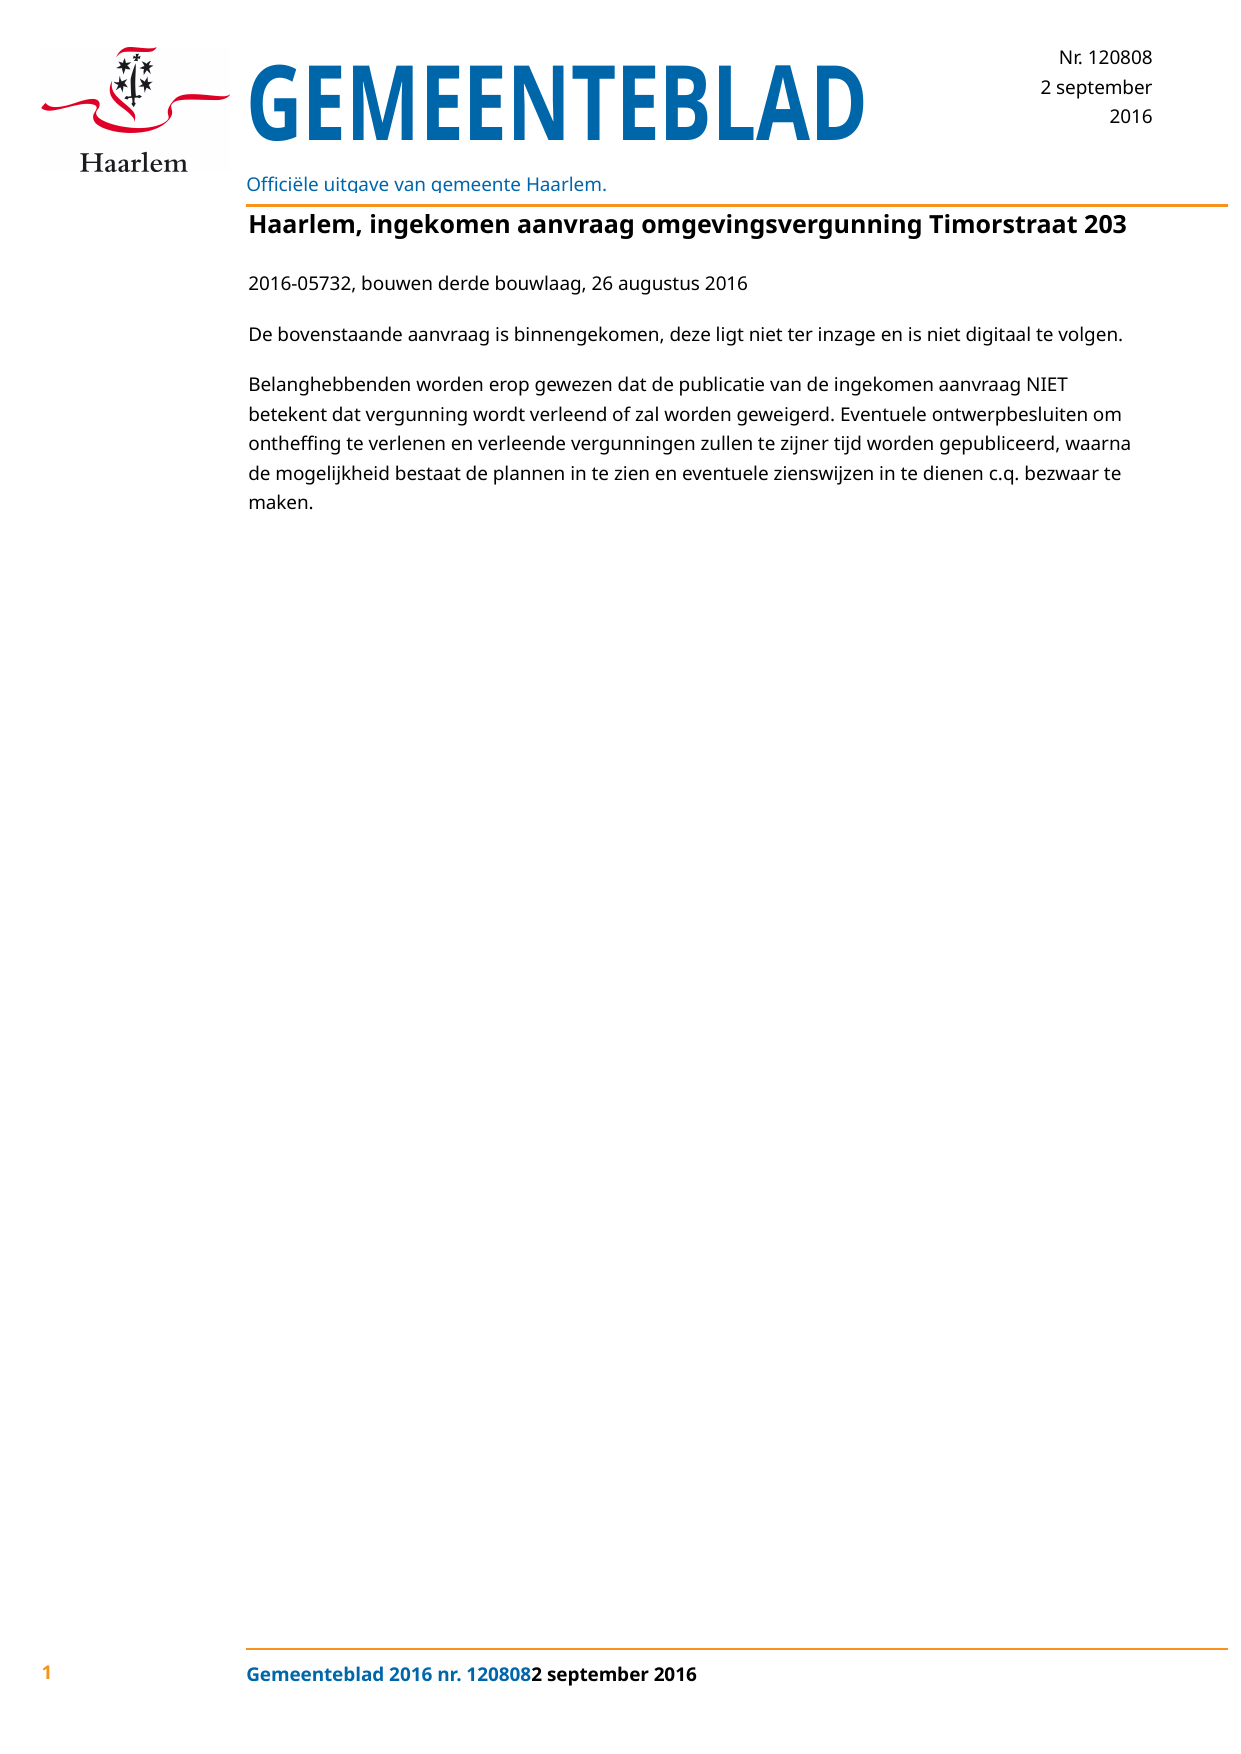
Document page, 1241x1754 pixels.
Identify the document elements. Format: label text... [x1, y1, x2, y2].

text Belanghebbenden worden erop gewezen dat de publicatie van de ingekomen aanvraag NIET betekent dat vergunning wordt verleend of zal worden geweigerd. Eventuele ontwerpbesluiten om ontheffing te verlenen en verleende vergunningen zullen te zijner tijd worden gepubliceerd, waarna de mogelijkheid bestaat de plannen in te zien en eventuele zienswijzen in te dienen c.q. bezwaar te maken. [248, 371, 1152, 515]
text 2016-05732, bouwen derde bouwlaag, 26 augustus 2016 [248, 270, 1152, 296]
picture [41, 47, 231, 172]
text De bovenstaande aanvraag is binnengekomen, deze ligt niet ter inzage en is niet digitaal te volgen. [248, 321, 1152, 346]
text Haarlem, ingekomen aanvraag omgevingsvergunning Timorstraat 203 [248, 207, 1152, 241]
